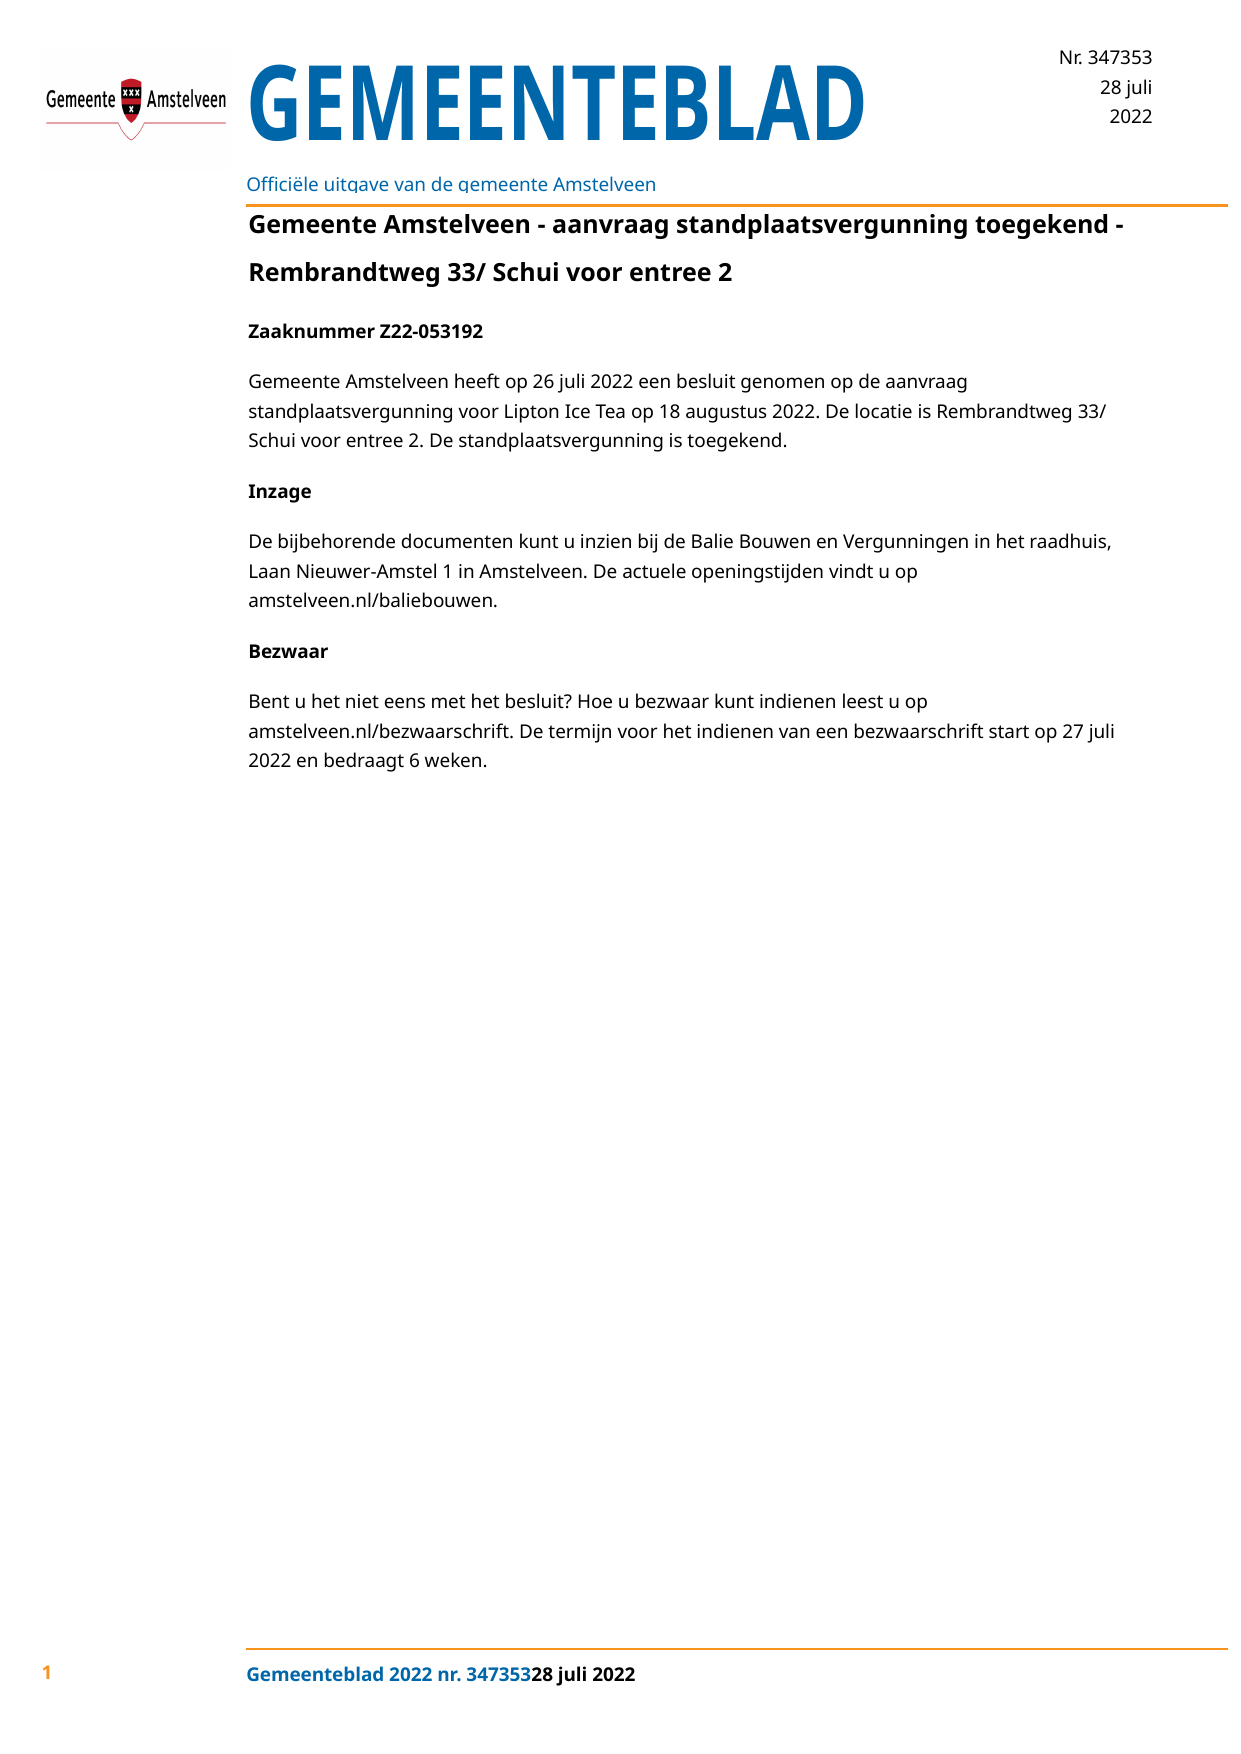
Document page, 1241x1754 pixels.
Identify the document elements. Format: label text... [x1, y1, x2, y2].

text Gemeente Amstelveen - aanvraag standplaatsvergunning toegekend - Rembrandtweg 33/ Schui voor entree 2 [248, 207, 1152, 288]
text De bijbehorende documenten kunt u inzien bij de Balie Bouwen en Vergunningen in het raadhuis, Laan Nieuwer-Amstel 1 in Amstelveen. De actuele openingstijden vindt u op amstelveen.nl/baliebouwen. [248, 528, 1152, 613]
text Bezwaar [248, 638, 1152, 664]
picture [41, 47, 231, 172]
text Inzage [248, 478, 1152, 504]
text Gemeente Amstelveen heeft op 26 juli 2022 een besluit genomen op de aanvraag standplaatsvergunning voor Lipton Ice Tea op 18 augustus 2022. De locatie is Rembrandtweg 33/ Schui voor entree 2. De standplaatsvergunning is toegekend. [248, 368, 1152, 453]
text Zaaknummer Z22-053192 [248, 318, 1152, 344]
text Bent u het niet eens met het besluit? Hoe u bezwaar kunt indienen leest u op amstelveen.nl/bezwaarschrift. De termijn voor het indienen van een bezwaarschrift start op 27 juli 2022 en bedraagt 6 weken. [248, 688, 1152, 773]
